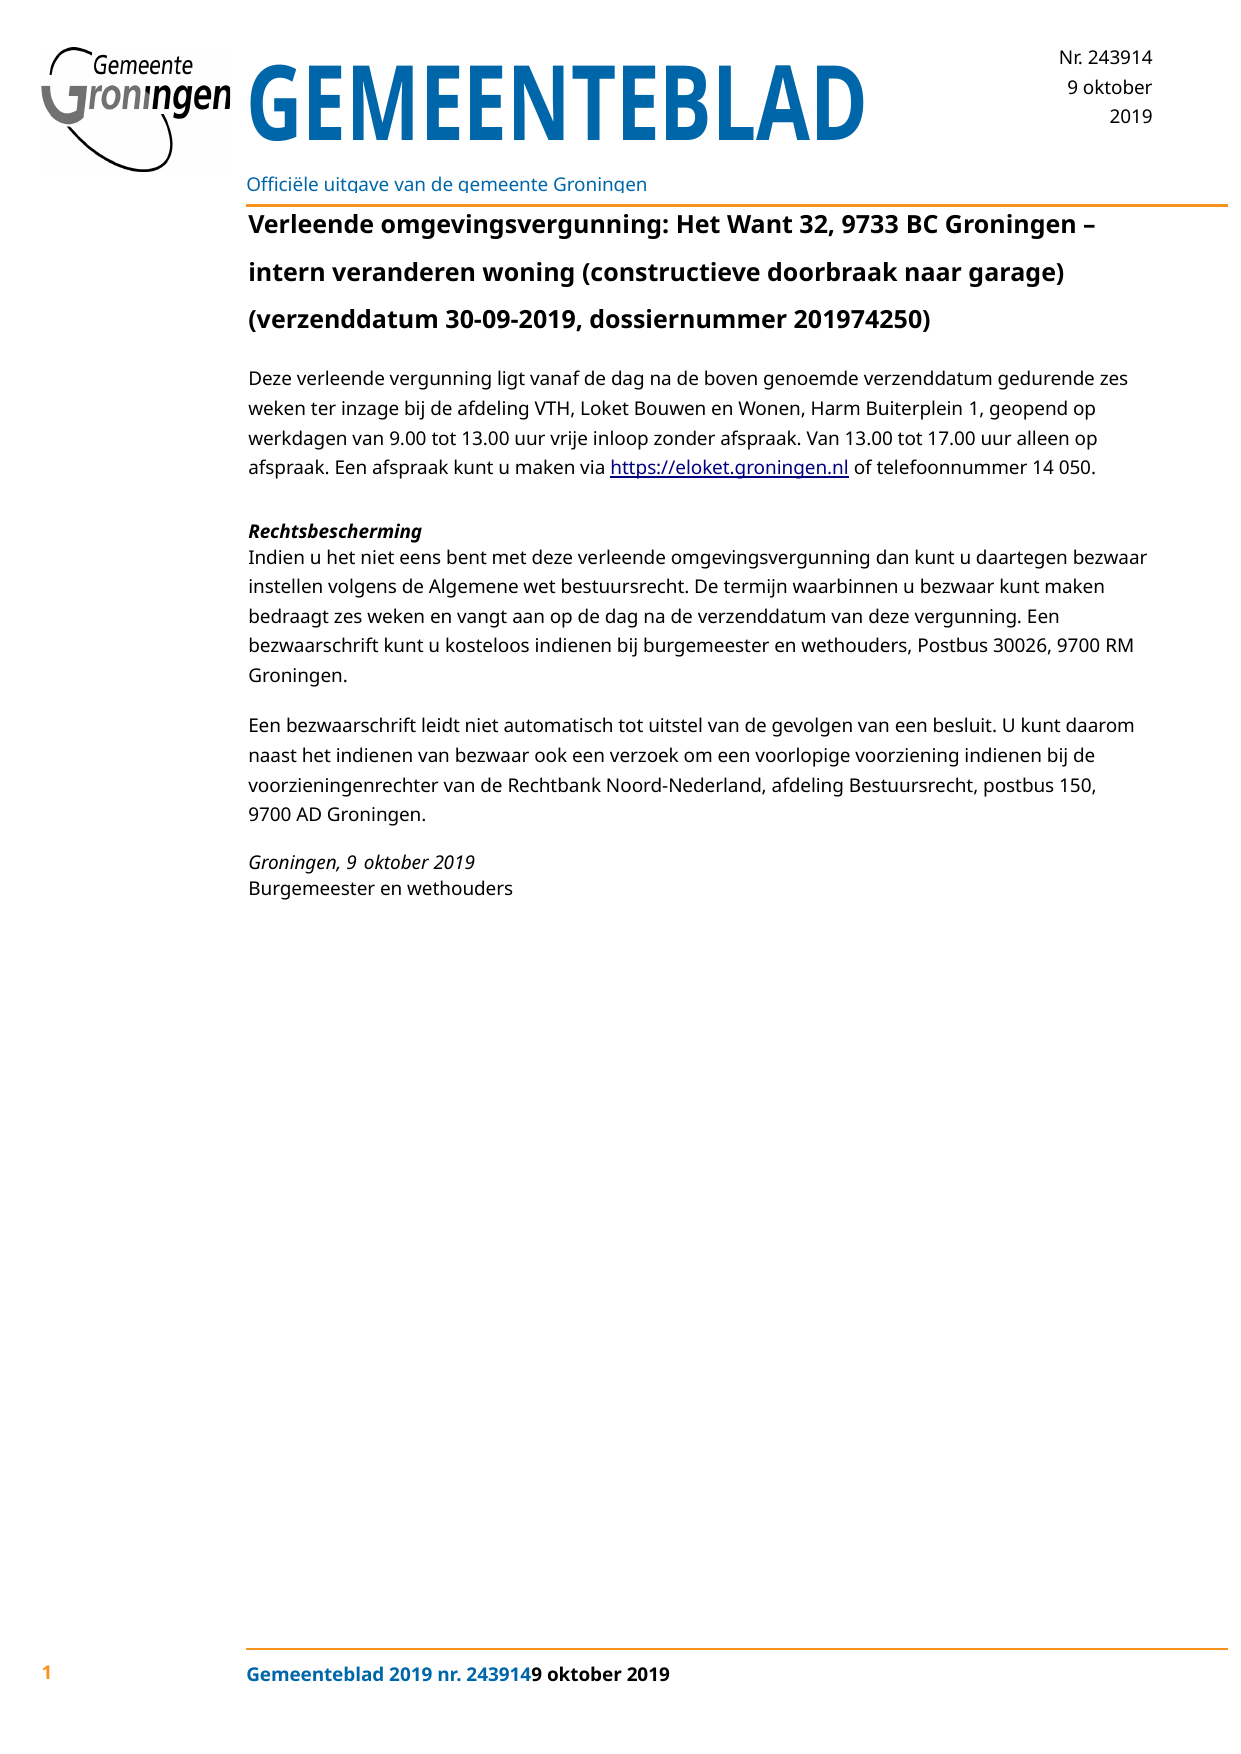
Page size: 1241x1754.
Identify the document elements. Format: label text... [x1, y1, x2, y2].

text Verleende omgevingsvergunning: Het Want 32, 9733 BC Groningen – intern veranderen woning (constructieve doorbraak naar garage) (verzenddatum 30-09-2019, dossiernummer 201974250) [248, 207, 1152, 336]
text Een bezwaarschrift leidt niet automatisch tot uitstel van de gevolgen van een besluit. U kunt daarom naast het indienen van bezwaar ook een verzoek om een voorlopige voorziening indienen bij de voorzieningenrechter van de Rechtbank Noord-Nederland, afdeling Bestuursrecht, postbus 150, 9700 AD Groningen. [248, 713, 1152, 827]
picture [41, 47, 231, 172]
text Burgemeester en wethouders [248, 875, 1152, 901]
text Deze verleende vergunning ligt vanaf de dag na de boven genoemde verzenddatum gedurende zes weken ter inzage bij de afdeling VTH, Loket Bouwen en Wonen, Harm Buiterplein 1, geopend op werkdagen van 9.00 tot 13.00 uur vrije inloop zonder afspraak. Van 13.00 tot 17.00 uur alleen op afspraak. Een afspraak kunt u maken via https://eloket.groningen.nl of telefoonnummer 14 050. [248, 366, 1152, 480]
text Rechtsbescherming [248, 518, 1152, 544]
text Indien u het niet eens bent met deze verleende omgevingsvergunning dan kunt u daartegen bezwaar instellen volgens de Algemene wet bestuursrecht. De termijn waarbinnen u bezwaar kunt maken bedraagt zes weken en vangt aan op de dag na de verzenddatum van deze vergunning. Een bezwaarschrift kunt u kosteloos indienen bij burgemeester en wethouders, Postbus 30026, 9700 RM Groningen. [248, 544, 1152, 688]
text Groningen, 9 oktober 2019 [248, 849, 1152, 875]
